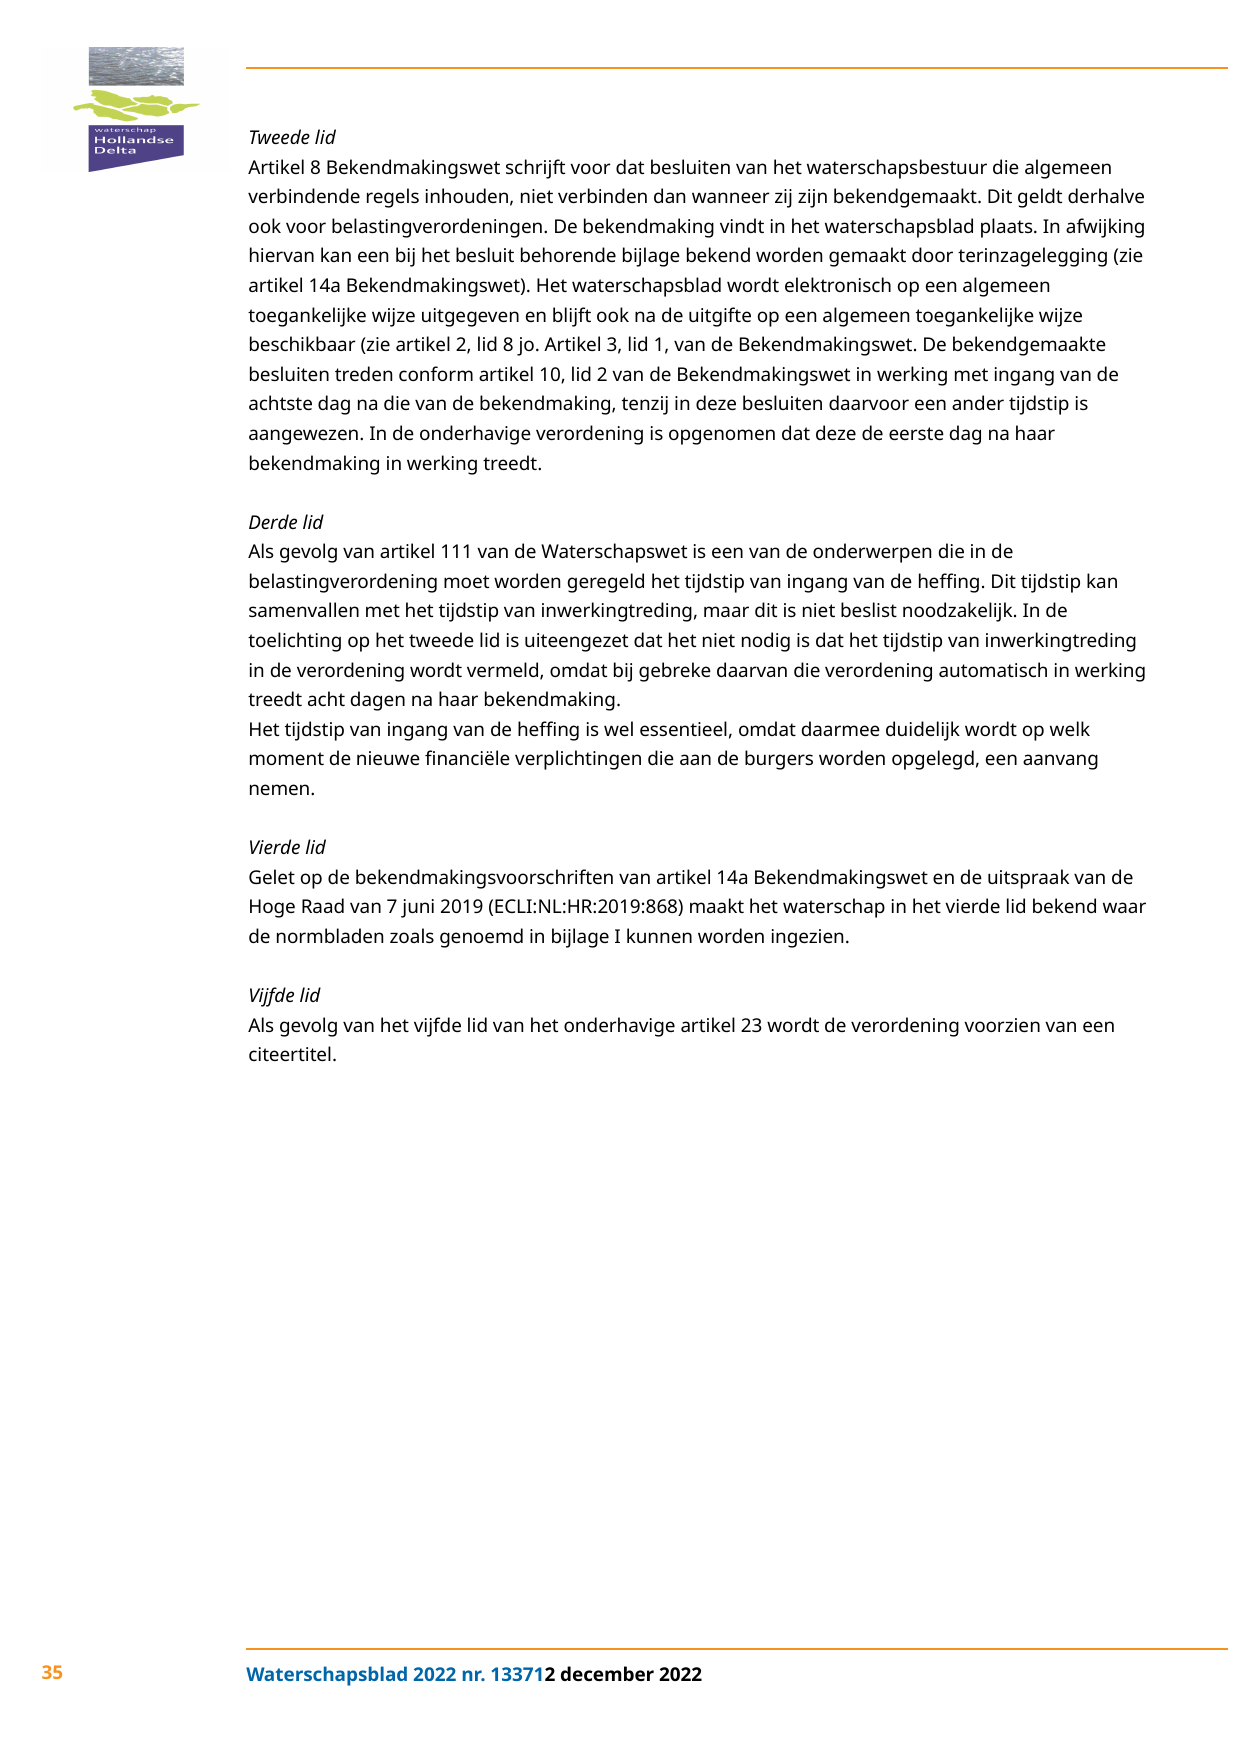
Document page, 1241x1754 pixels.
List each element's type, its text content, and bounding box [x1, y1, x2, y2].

text Vierde lid [248, 834, 1152, 860]
text Als gevolg van het vijfde lid van het onderhavige artikel 23 wordt de verordening voorzien van een citeertitel. [248, 1012, 1152, 1067]
text Gelet op de bekendmakingsvoorschriften van artikel 14a Bekendmakingswet en de uitspraak van de Hoge Raad van 7 juni 2019 (ECLI:NL:HR:2019:868) maakt het waterschap in het vierde lid bekend waar de normbladen zoals genoemd in bijlage I kunnen worden ingezien. [248, 864, 1152, 949]
text Als gevolg van artikel 111 van de Waterschapswet is een van de onderwerpen die in de belastingverordening moet worden geregeld het tijdstip van ingang van de heffing. Dit tijdstip kan samenvallen met het tijdstip van inwerkingtreding, maar dit is niet beslist noodzakelijk. In de toelichting op het tweede lid is uiteengezet dat het niet nodig is dat het tijdstip van inwerkingtreding in de verordening wordt vermeld, omdat bij gebreke daarvan die verordening automatisch in werking treedt acht dagen na haar bekendmaking. [248, 538, 1152, 712]
text Het tijdstip van ingang van de heffing is wel essentieel, omdat daarmee duidelijk wordt op welk moment de nieuwe financiële verplichtingen die aan de burgers worden opgelegd, een aanvang nemen. [248, 716, 1152, 801]
text Artikel 8 Bekendmakingswet schrijft voor dat besluiten van het waterschapsbestuur die algemeen verbindende regels inhouden, niet verbinden dan wanneer zij zijn bekendgemaakt. Dit geldt derhalve ook voor belastingverordeningen. De bekendmaking vindt in het waterschapsblad plaats. In afwijking hiervan kan een bij het besluit behorende bijlage bekend worden gemaakt door terinzagelegging (zie artikel 14a Bekendmakingswet). Het waterschapsblad wordt elektronisch op een algemeen toegankelijke wijze uitgegeven en blijft ook na de uitgifte op een algemeen toegankelijke wijze beschikbaar (zie artikel 2, lid 8 jo. Artikel 3, lid 1, van de Bekendmakingswet. De bekendgemaakte besluiten treden conform artikel 10, lid 2 van de Bekendmakingswet in werking met ingang van de achtste dag na die van de bekendmaking, tenzij in deze besluiten daarvoor een ander tijdstip is aangewezen. In de onderhavige verordening is opgenomen dat deze de eerste dag na haar bekendmaking in werking treedt. [248, 154, 1152, 476]
text Tweede lid [248, 124, 1152, 150]
text Vijfde lid [248, 982, 1152, 1008]
picture [41, 47, 231, 172]
text Derde lid [248, 509, 1152, 535]
